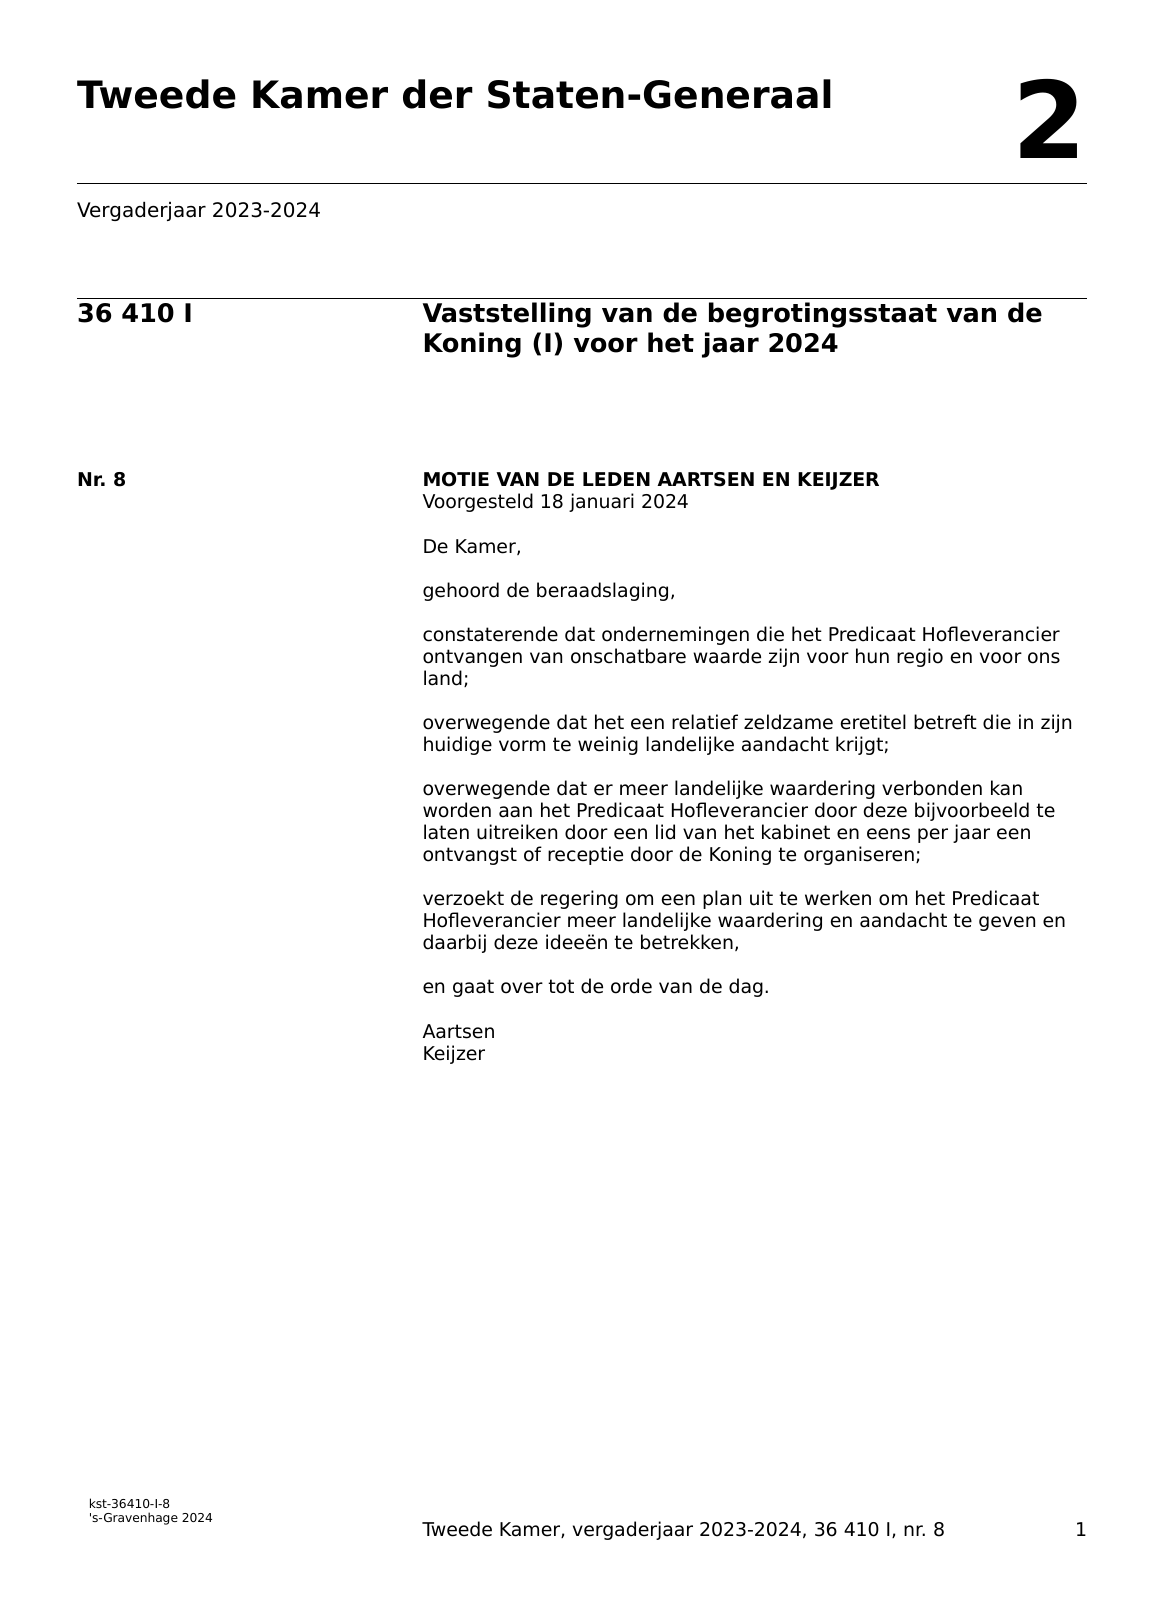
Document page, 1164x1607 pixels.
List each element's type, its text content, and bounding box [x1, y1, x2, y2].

text 's-Gravenhage 2024 [88, 1511, 323, 1525]
subtitle Nr. 8 MOTIE VAN DE LEDEN AARTSEN EN KEIJZER [77, 469, 1087, 491]
table_header Tweede Kamer der Staten-Generaal [77, 59, 886, 183]
text Aartsen [422, 1021, 1087, 1042]
text overwegende dat het een relatief zeldzame eretitel betreft die in zijn huidige vorm te weinig landelijke aandacht krijgt; [422, 712, 1087, 756]
text De Kamer, [422, 536, 1087, 557]
text Voorgesteld 18 januari 2024 [422, 491, 1087, 513]
text verzoekt de regering om een plan uit te werken om het Predicaat Hofleverancier meer landelijke waardering en aandacht te geven en daarbij deze ideeën te betrekken, [422, 888, 1087, 954]
text gehoord de beraadslaging, [422, 580, 1087, 602]
text Keijzer [422, 1042, 1087, 1064]
text overwegende dat er meer landelijke waardering verbonden kan worden aan het Predicaat Hofleverancier door deze bijvoorbeeld te laten uitreiken door een lid van het kabinet en eens per jaar een ontvangst of receptie door de Koning te organiseren; [422, 778, 1087, 866]
table_cell Vergaderjaar 2023-2024 [77, 184, 1087, 298]
table_header 2 [886, 59, 1087, 183]
subtitle 36 410 I Vaststelling van de begrotingsstaat van de Koning (I) voor het jaar 2024 [77, 299, 1087, 358]
text en gaat over tot de orde van de dag. [422, 976, 1087, 998]
text kst-36410-I-8 [88, 1497, 323, 1511]
text constaterende dat ondernemingen die het Predicaat Hofleverancier ontvangen van onschatbare waarde zijn voor hun regio en voor ons land; [422, 624, 1087, 690]
